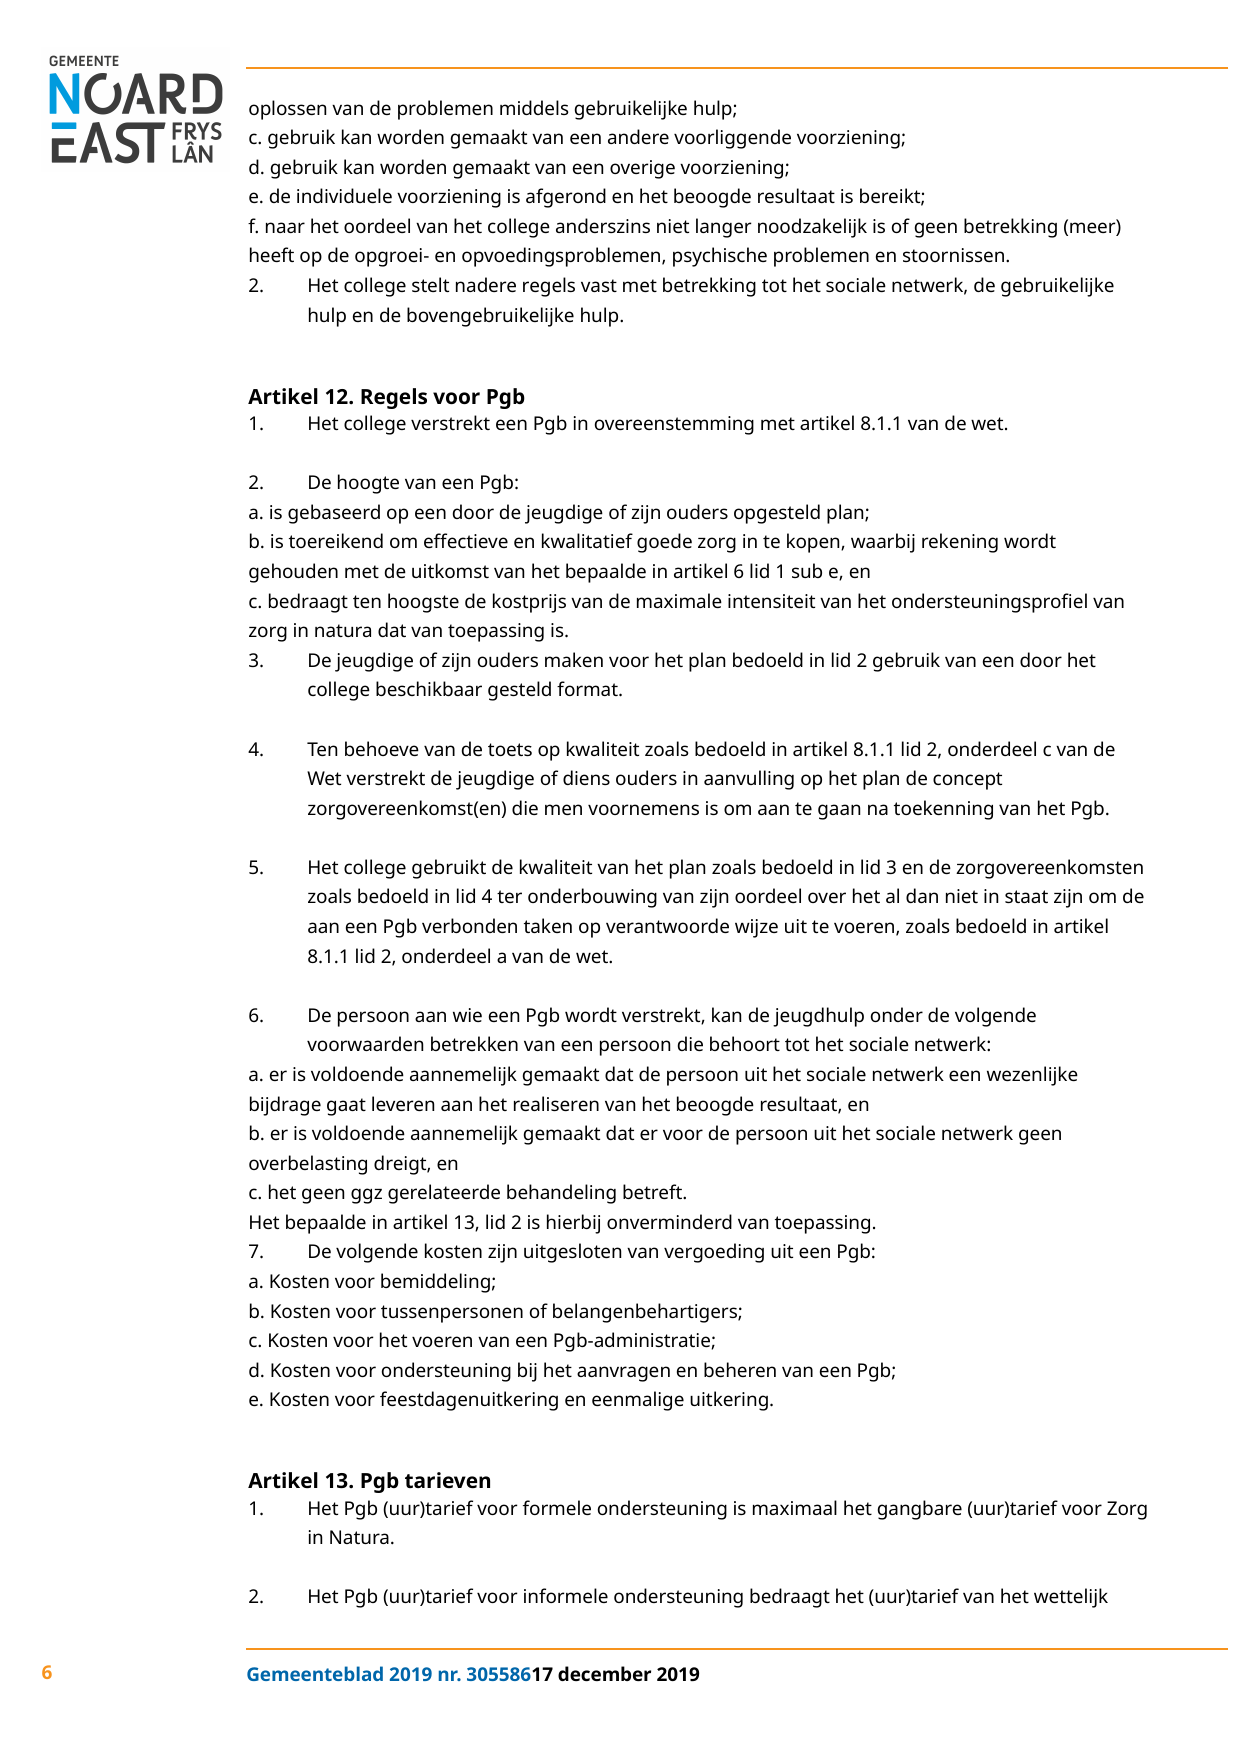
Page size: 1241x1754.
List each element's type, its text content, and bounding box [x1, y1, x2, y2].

list Het Pgb (uur)tarief voor informele ondersteuning bedraagt het (uur)tarief van het wettelijk [248, 1584, 1152, 1609]
text Artikel 12. Regels voor Pgb [248, 382, 1152, 410]
list Ten behoeve van de toets op kwaliteit zoals bedoeld in artikel 8.1.1 lid 2, onderdeel c van de Wet verstrekt de jeugdige of diens ouders in aanvulling op het plan de concept zorgovereenkomst(en) die men voornemens is om aan te gaan na toekenning van het Pgb. [248, 736, 1152, 821]
text oplossen van de problemen middels gebruikelijke hulp; [248, 95, 1152, 121]
text b. is toereikend om effectieve en kwalitatief goede zorg in te kopen, waarbij rekening wordt gehouden met de uitkomst van het bepaalde in artikel 6 lid 1 sub e, en [248, 529, 1152, 584]
text c. Kosten voor het voeren van een Pgb-administratie; [248, 1327, 1152, 1353]
text b. er is voldoende aannemelijk gemaakt dat er voor de persoon uit het sociale netwerk geen overbelasting dreigt, en [248, 1120, 1152, 1176]
text f. naar het oordeel van het college anderszins niet langer noodzakelijk is of geen betrekking (meer) heeft op de opgroei- en opvoedingsproblemen, psychische problemen en stoornissen. [248, 213, 1152, 268]
list Het college stelt nadere regels vast met betrekking tot het sociale netwerk, de gebruikelijke hulp en de bovengebruikelijke hulp. [248, 272, 1152, 328]
list Het Pgb (uur)tarief voor formele ondersteuning is maximaal het gangbare (uur)tarief voor Zorg in Natura. [248, 1495, 1152, 1550]
text a. er is voldoende aannemelijk gemaakt dat de persoon uit het sociale netwerk een wezenlijke bijdrage gaat leveren aan het realiseren van het beoogde resultaat, en [248, 1061, 1152, 1116]
text e. Kosten voor feestdagenuitkering en eenmalige uitkering. [248, 1387, 1152, 1412]
text Het bepaalde in artikel 13, lid 2 is hierbij onverminderd van toepassing. [248, 1209, 1152, 1235]
text c. het geen ggz gerelateerde behandeling betreft. [248, 1179, 1152, 1205]
text a. Kosten voor bemiddeling; [248, 1268, 1152, 1294]
list De hoogte van een Pgb: [248, 469, 1152, 495]
list De jeugdige of zijn ouders maken voor het plan bedoeld in lid 2 gebruik van een door het college beschikbaar gesteld format. [248, 647, 1152, 702]
list Het college verstrekt een Pgb in overeenstemming met artikel 8.1.1 van de wet. [248, 410, 1152, 436]
text Artikel 13. Pgb tarieven [248, 1467, 1152, 1495]
text b. Kosten voor tussenpersonen of belangenbehartigers; [248, 1298, 1152, 1323]
list De volgende kosten zijn uitgesloten van vergoeding uit een Pgb: [248, 1239, 1152, 1264]
text d. gebruik kan worden gemaakt van een overige voorziening; [248, 154, 1152, 180]
list De persoon aan wie een Pgb wordt verstrekt, kan de jeugdhulp onder de volgende voorwaarden betrekken van een persoon die behoort tot het sociale netwerk: [248, 1002, 1152, 1057]
text e. de individuele voorziening is afgerond en het beoogde resultaat is bereikt; [248, 183, 1152, 209]
picture [41, 47, 231, 172]
text c. gebruik kan worden gemaakt van een andere voorliggende voorziening; [248, 124, 1152, 150]
text d. Kosten voor ondersteuning bij het aanvragen en beheren van een Pgb; [248, 1357, 1152, 1383]
text a. is gebaseerd op een door de jeugdige of zijn ouders opgesteld plan; [248, 499, 1152, 525]
list Het college gebruikt de kwaliteit van het plan zoals bedoeld in lid 3 en de zorgovereenkomsten zoals bedoeld in lid 4 ter onderbouwing van zijn oordeel over het al dan niet in staat zijn om de aan een Pgb verbonden taken op verantwoorde wijze uit te voeren, zoals bedoeld in artikel 8.1.1 lid 2, onderdeel a van de wet. [248, 854, 1152, 968]
text c. bedraagt ten hoogste de kostprijs van de maximale intensiteit van het ondersteuningsprofiel van zorg in natura dat van toepassing is. [248, 588, 1152, 643]
